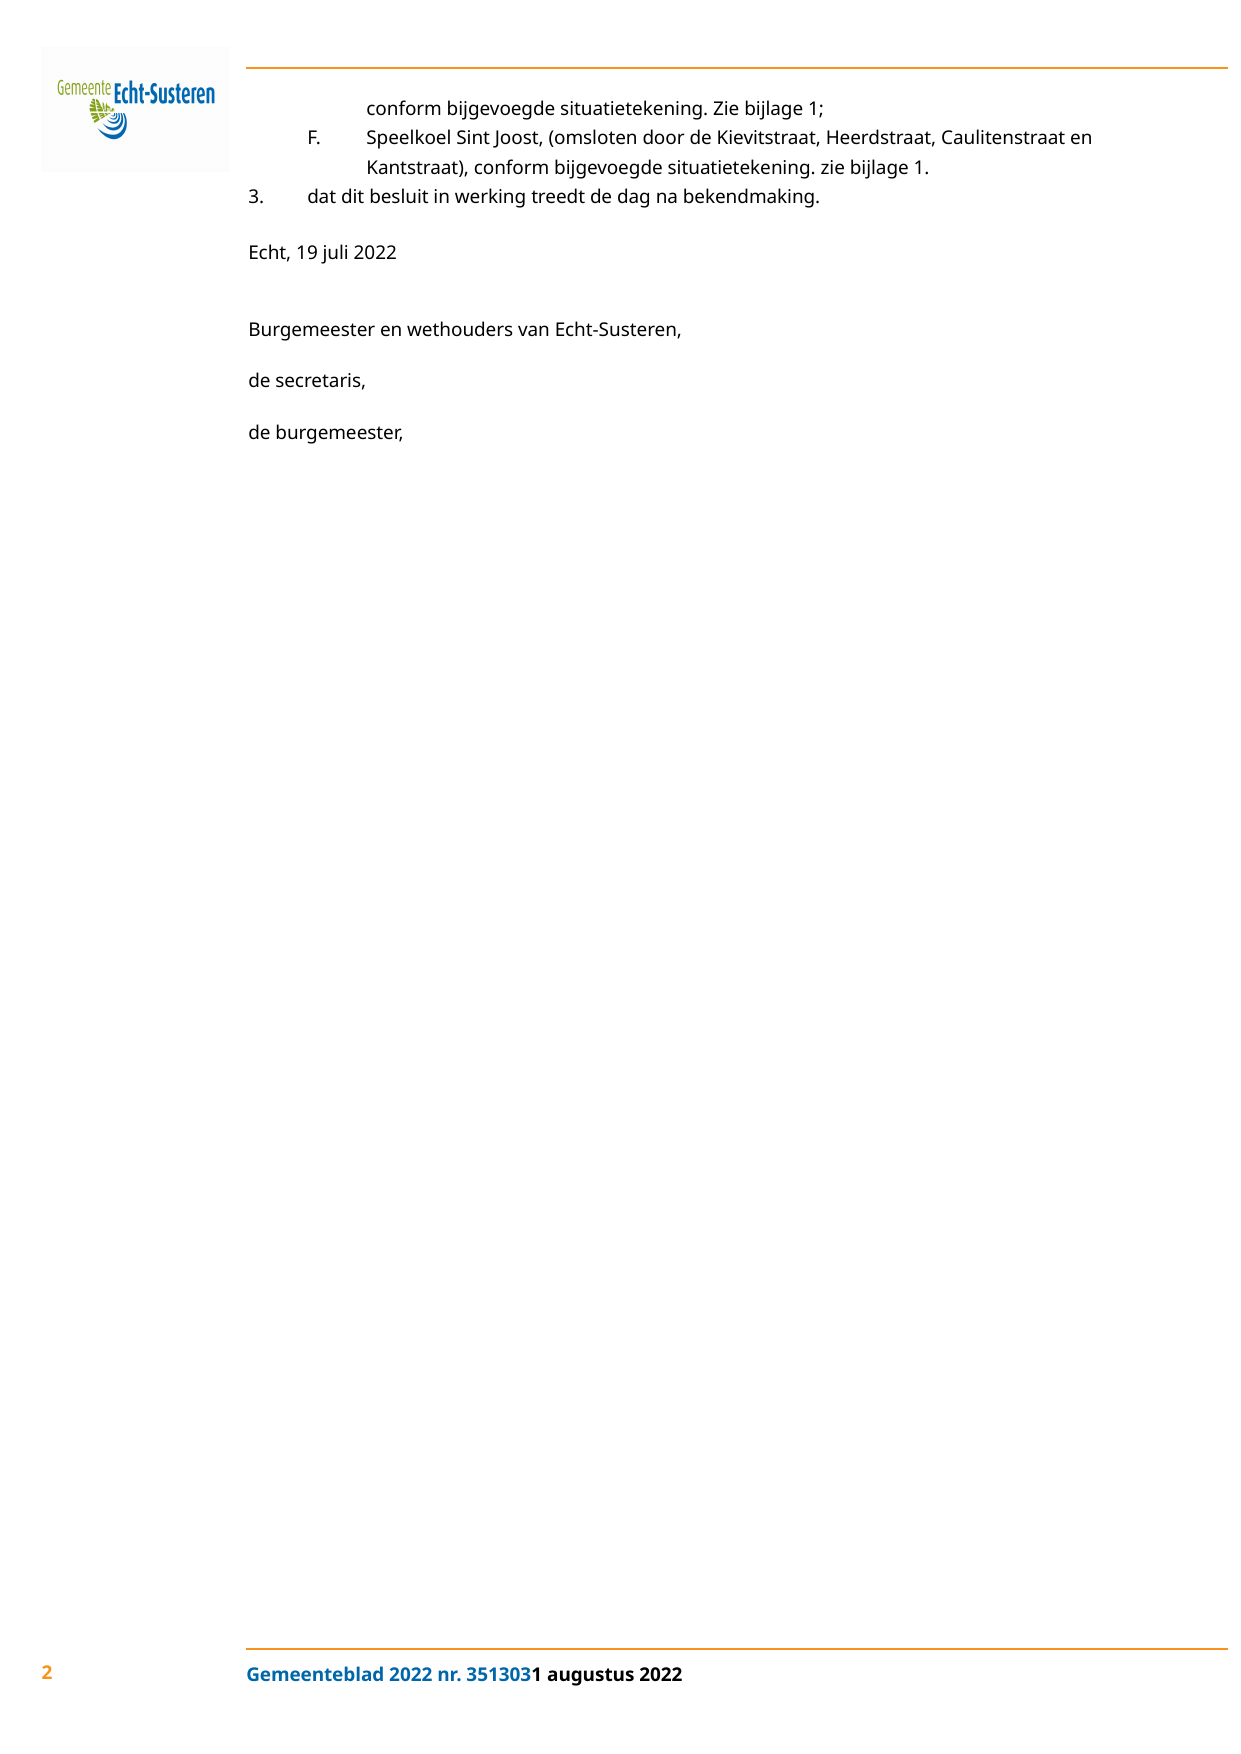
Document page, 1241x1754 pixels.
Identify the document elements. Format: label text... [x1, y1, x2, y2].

picture [41, 47, 231, 172]
text de secretaris, [248, 367, 1152, 393]
text de burgemeester, [248, 419, 1152, 445]
list conform bijgevoegde situatietekening. Zie bijlage 1; [307, 95, 1152, 121]
list Speelkoel Sint Joost, (omsloten door de Kievitstraat, Heerdstraat, Caulitenstraat en Kantstraat), conform bijgevoegde situatietekening. zie bijlage 1. [307, 124, 1152, 180]
list dat dit besluit in werking treedt de dag na bekendmaking. [248, 183, 1152, 209]
text Echt, 19 juli 2022 [248, 239, 1152, 264]
text Burgemeester en wethouders van Echt-Susteren, [248, 316, 1152, 342]
